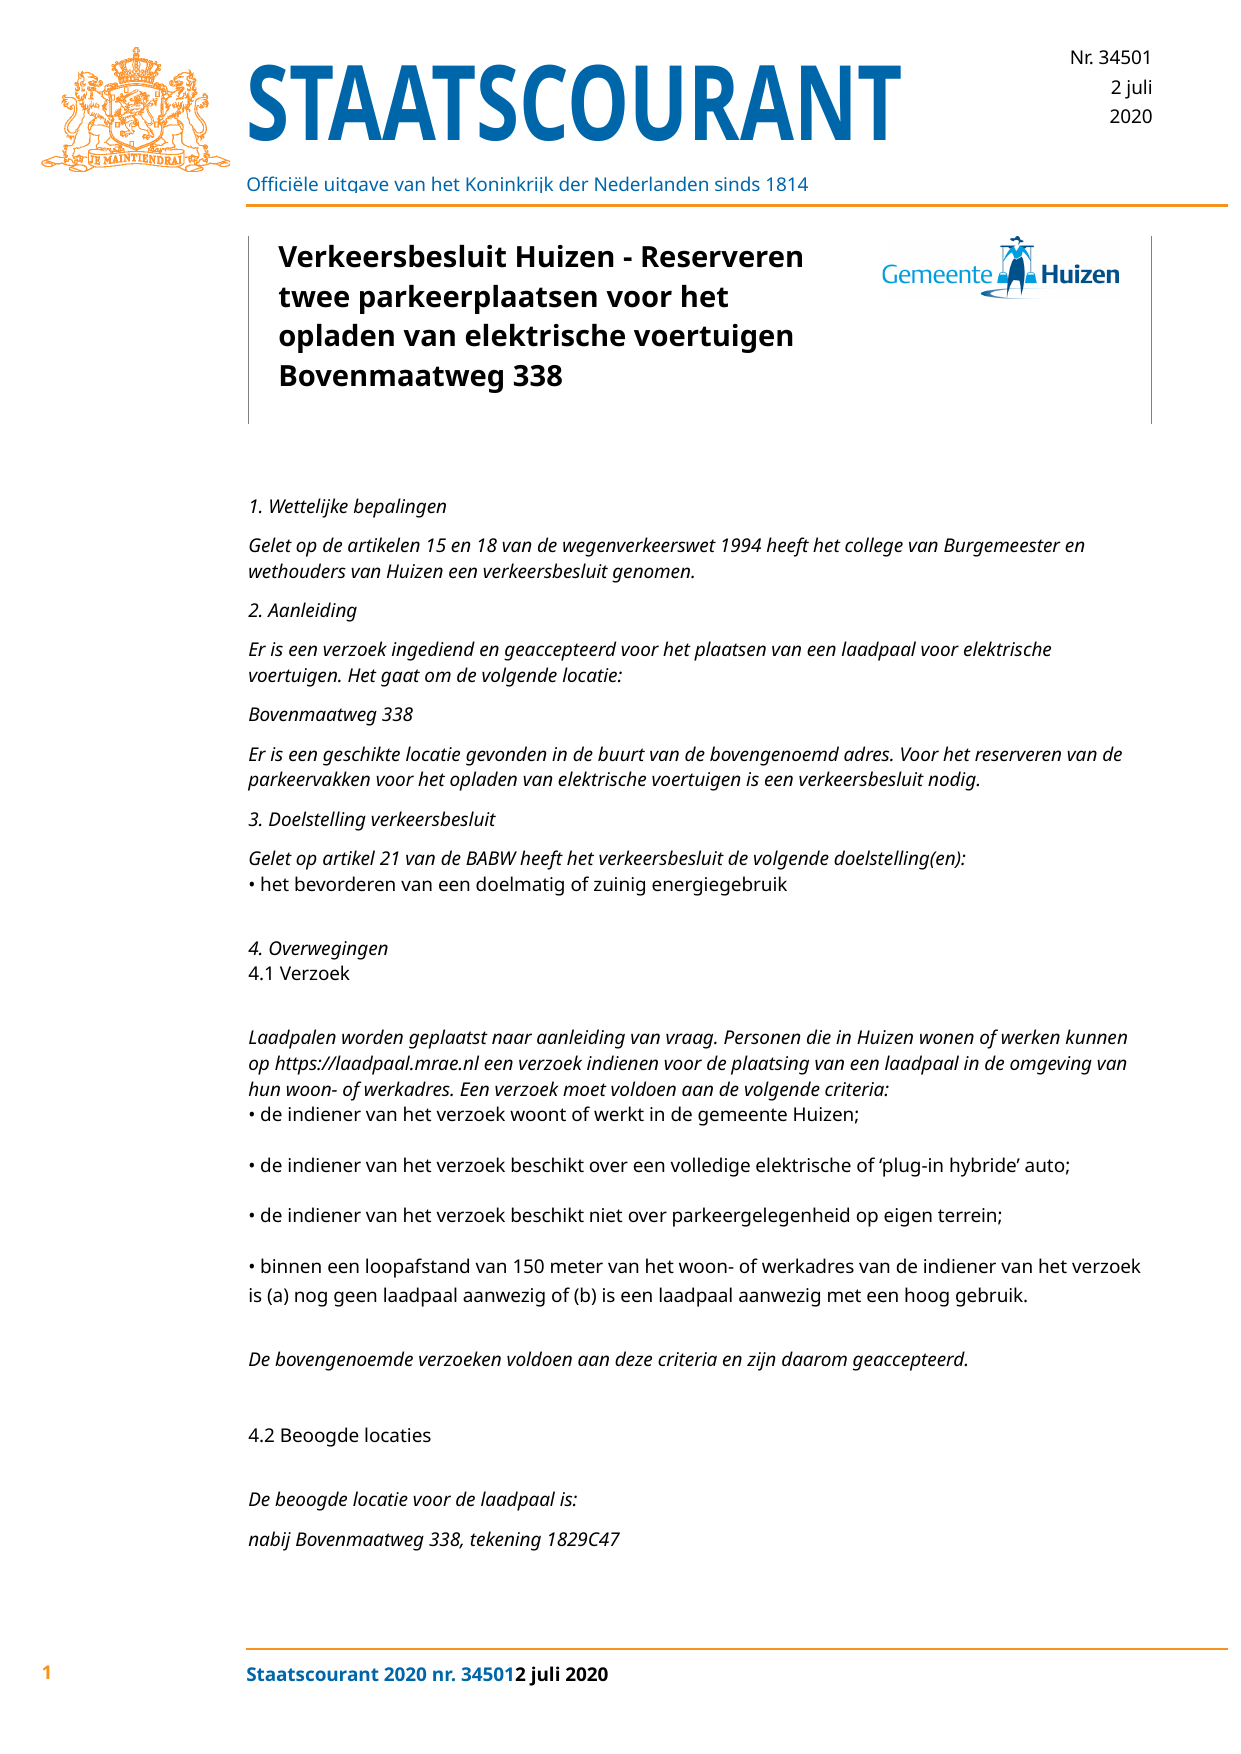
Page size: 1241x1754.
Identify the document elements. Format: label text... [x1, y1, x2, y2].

picture [882, 236, 1119, 299]
text Laadpalen worden geplaatst naar aanleiding van vraag. Personen die in Huizen wonen of werken kunnen op https://laadpaal.mrae.nl een verzoek indienen voor de plaatsing van een laadpaal in de omgeving van hun woon- of werkadres. Een verzoek moet voldoen aan de volgende criteria: [248, 1024, 1152, 1102]
text • de indiener van het verzoek beschikt over een volledige elektrische of ‘plug-in hybride’ auto; [248, 1152, 1152, 1178]
text 4.2 Beoogde locaties [248, 1422, 1152, 1448]
table_header [850, 236, 1151, 424]
text Bovenmaatweg 338 [248, 701, 1152, 727]
text Gelet op de artikelen 15 en 18 van de wegenverkeerswet 1994 heeft het college van Burgemeester en wethouders van Huizen een verkeersbesluit genomen. [248, 532, 1152, 584]
text 3. Doelstelling verkeersbesluit [248, 806, 1152, 831]
text 1. Wettelijke bepalingen [248, 493, 1152, 519]
text 2. Aanleiding [248, 597, 1152, 623]
text • de indiener van het verzoek woont of werkt in de gemeente Huizen; [248, 1102, 1152, 1127]
text 4.1 Verzoek [248, 960, 1152, 986]
table_header Verkeersbesluit Huizen - Reserveren twee parkeerplaatsen voor het opladen van elektrische voertuigen Bovenmaatweg 338 [249, 236, 850, 424]
text De bovengenoemde verzoeken voldoen aan deze criteria en zijn daarom geaccepteerd. [248, 1346, 1152, 1372]
text Gelet op artikel 21 van de BABW heeft het verkeersbesluit de volgende doelstelling(en): [248, 845, 1152, 871]
text • binnen een loopafstand van 150 meter van het woon- of werkadres van de indiener van het verzoek is (a) nog geen laadpaal aanwezig of (b) is een laadpaal aanwezig met een hoog gebruik. [248, 1253, 1152, 1308]
text • het bevorderen van een doelmatig of zuinig energiegebruik [248, 871, 1152, 896]
text De beoogde locatie voor de laadpaal is: [248, 1486, 1152, 1512]
picture [41, 47, 231, 172]
text Er is een geschikte locatie gevonden in de buurt van de bovengenoemd adres. Voor het reserveren van de parkeervakken voor het opladen van elektrische voertuigen is een verkeersbesluit nodig. [248, 741, 1152, 792]
text nabij Bovenmaatweg 338, tekening 1829C47 [248, 1526, 1152, 1551]
text 4. Overwegingen [248, 935, 1152, 960]
text Er is een verzoek ingediend en geaccepteerd voor het plaatsen van een laadpaal voor elektrische voertuigen. Het gaat om de volgende locatie: [248, 636, 1152, 688]
text • de indiener van het verzoek beschikt niet over parkeergelegenheid op eigen terrein; [248, 1202, 1152, 1228]
